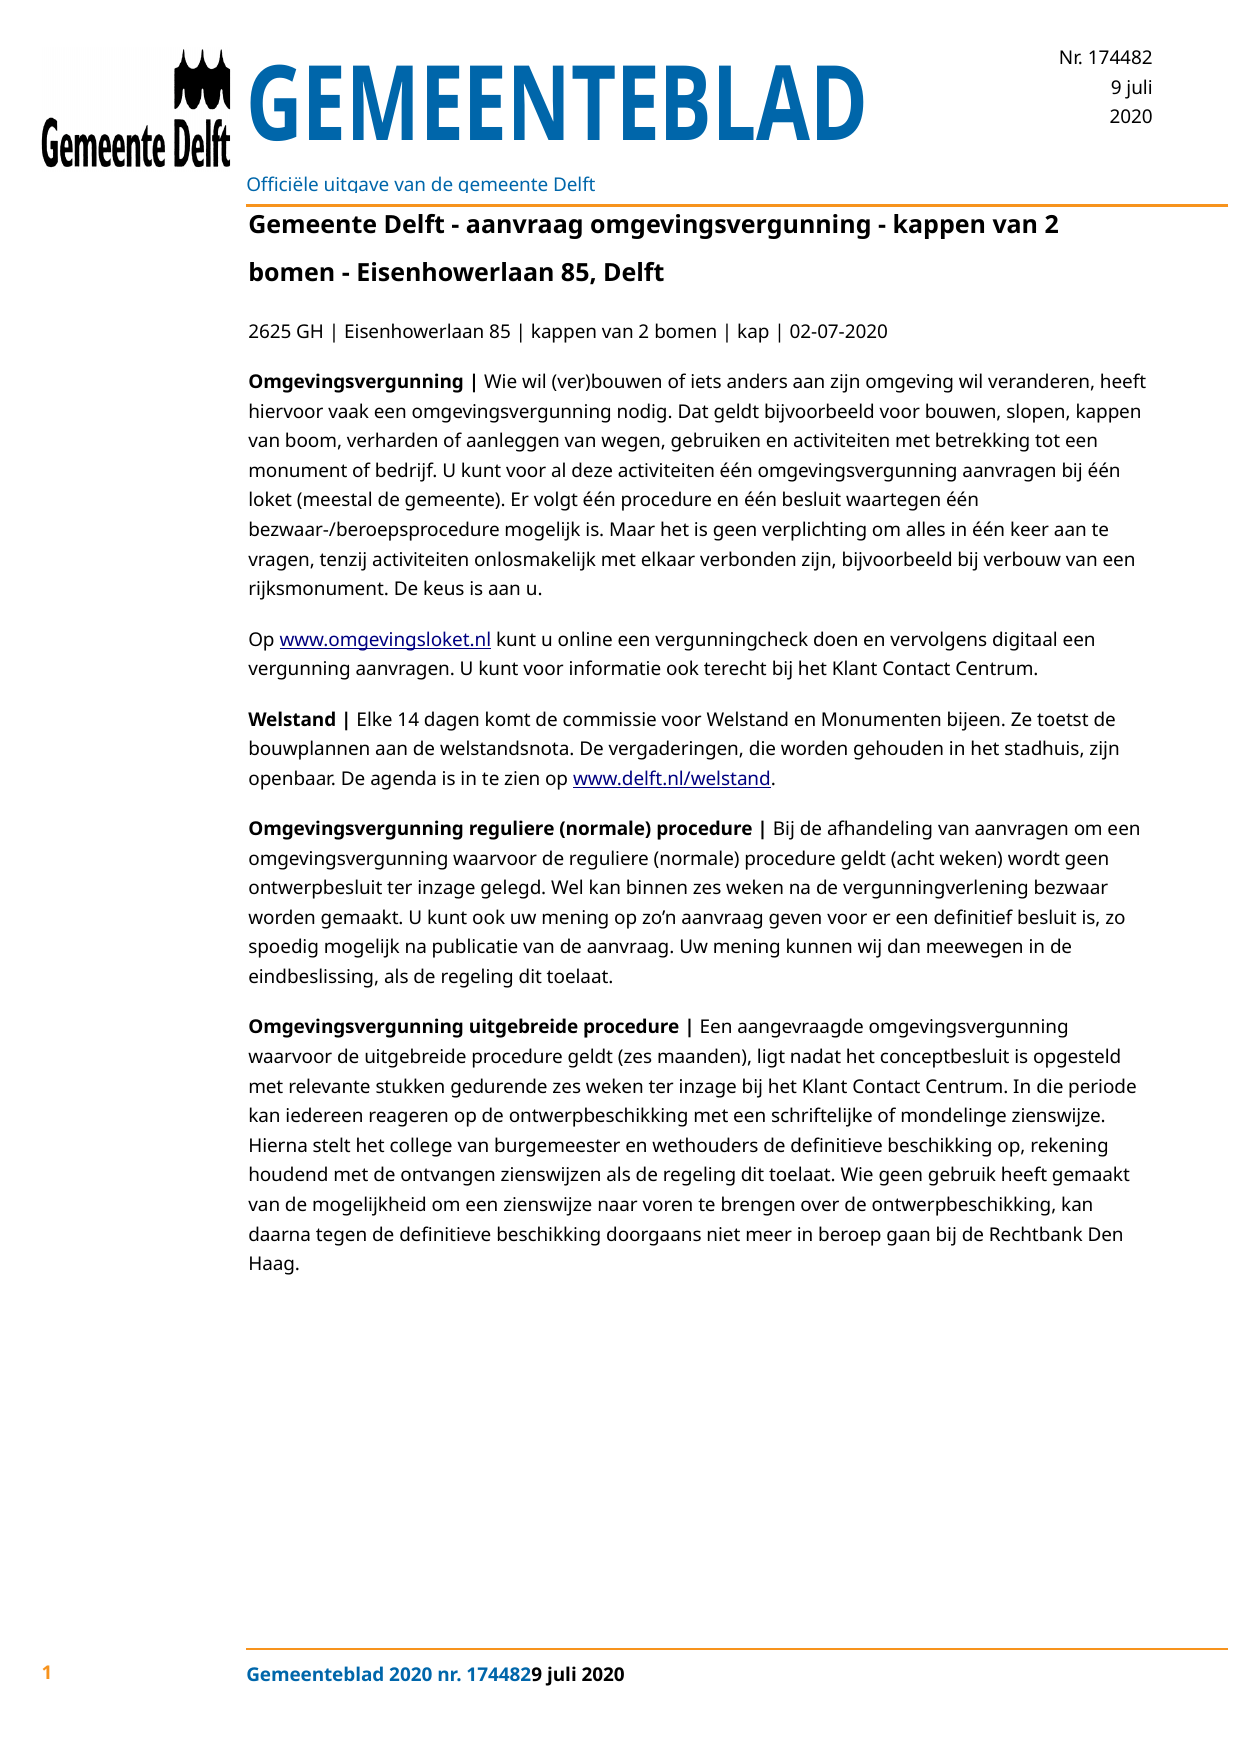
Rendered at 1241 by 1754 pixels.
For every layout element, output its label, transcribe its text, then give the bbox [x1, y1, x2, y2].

text Welstand | Elke 14 dagen komt de commissie voor Welstand en Monumenten bijeen. Ze toetst de bouwplannen aan de welstandsnota. De vergaderingen, die worden gehouden in het stadhuis, zijn openbaar. De agenda is in te zien op www.delft.nl/welstand. [248, 706, 1152, 791]
text Gemeente Delft - aanvraag omgevingsvergunning - kappen van 2 bomen - Eisenhowerlaan 85, Delft [248, 207, 1152, 288]
text Op www.omgevingsloket.nl kunt u online een vergunningcheck doen en vervolgens digitaal een vergunning aanvragen. U kunt voor informatie ook terecht bij het Klant Contact Centrum. [248, 626, 1152, 681]
text Omgevingsvergunning uitgebreide procedure | Een aangevraagde omgevingsvergunning waarvoor de uitgebreide procedure geldt (zes maanden), ligt nadat het conceptbesluit is opgesteld met relevante stukken gedurende zes weken ter inzage bij het Klant Contact Centrum. In die periode kan iedereen reageren op de ontwerpbeschikking met een schriftelijke of mondelinge zienswijze. Hierna stelt het college van burgemeester en wethouders de definitieve beschikking op, rekening houdend met de ontvangen zienswijzen als de regeling dit toelaat. Wie geen gebruik heeft gemaakt van de mogelijkheid om een zienswijze naar voren te brengen over de ontwerpbeschikking, kan daarna tegen de definitieve beschikking doorgaans niet meer in beroep gaan bij de Rechtbank Den Haag. [248, 1014, 1152, 1276]
picture [41, 47, 231, 172]
text Omgevingsvergunning | Wie wil (ver)bouwen of iets anders aan zijn omgeving wil veranderen, heeft hiervoor vaak een omgevingsvergunning nodig. Dat geldt bijvoorbeeld voor bouwen, slopen, kappen van boom, verharden of aanleggen van wegen, gebruiken en activiteiten met betrekking tot een monument of bedrijf. U kunt voor al deze activiteiten één omgevingsvergunning aanvragen bij één loket (meestal de gemeente). Er volgt één procedure en één besluit waartegen één bezwaar-/beroepsprocedure mogelijk is. Maar het is geen verplichting om alles in één keer aan te vragen, tenzij activiteiten onlosmakelijk met elkaar verbonden zijn, bijvoorbeeld bij verbouw van een rijksmonument. De keus is aan u. [248, 368, 1152, 601]
text 2625 GH | Eisenhowerlaan 85 | kappen van 2 bomen | kap | 02-07-2020 [248, 318, 1152, 344]
text Omgevingsvergunning reguliere (normale) procedure | Bij de afhandeling van aanvragen om een omgevingsvergunning waarvoor de reguliere (normale) procedure geldt (acht weken) wordt geen ontwerpbesluit ter inzage gelegd. Wel kan binnen zes weken na de vergunningverlening bezwaar worden gemaakt. U kunt ook uw mening op zo’n aanvraag geven voor er een definitief besluit is, zo spoedig mogelijk na publicatie van de aanvraag. Uw mening kunnen wij dan meewegen in de eindbeslissing, als de regeling dit toelaat. [248, 815, 1152, 989]
